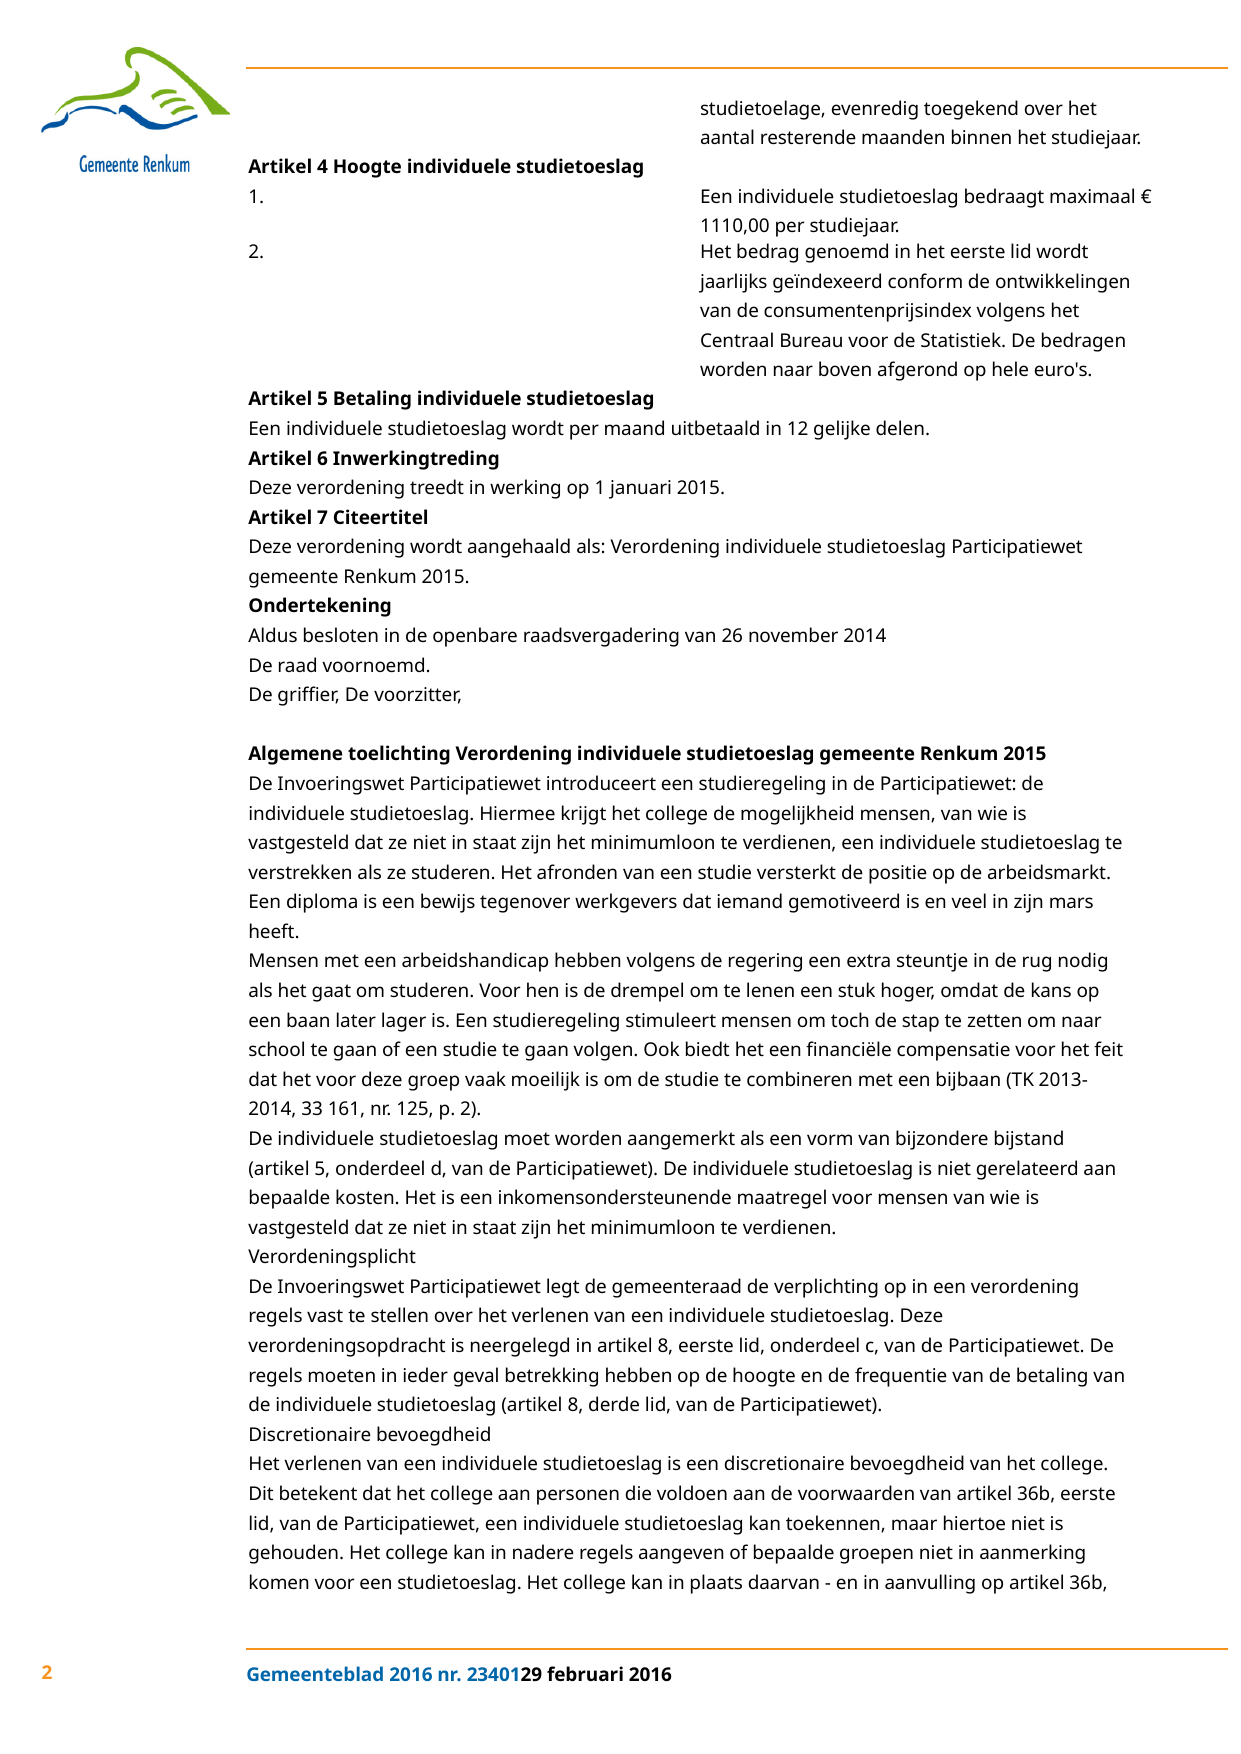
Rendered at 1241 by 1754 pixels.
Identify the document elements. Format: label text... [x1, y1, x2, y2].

text individuele studietoeslag. Hiermee krijgt het college de mogelijkheid mensen, van wie is [248, 800, 1152, 826]
text Algemene toelichting Verordening individuele studietoeslag gemeente Renkum 2015 [248, 741, 1152, 766]
text als het gaat om studeren. Voor hen is de drempel om te lenen een stuk hoger, omdat de kans op [248, 977, 1152, 1003]
text school te gaan of een studie te gaan volgen. Ook biedt het een financiële compensatie voor het feit [248, 1036, 1152, 1062]
text De individuele studietoeslag moet worden aangemerkt als een vorm van bijzondere bijstand [248, 1125, 1152, 1151]
text Artikel 5 Betaling individuele studietoeslag [248, 386, 1152, 411]
text (artikel 5, onderdeel d, van de Participatiewet). De individuele studietoeslag is niet gerelateerd aan [248, 1155, 1152, 1181]
text lid, van de Participatiewet, een individuele studietoeslag kan toekennen, maar hiertoe niet is [248, 1510, 1152, 1536]
text de individuele studietoeslag (artikel 8, derde lid, van de Participatiewet). [248, 1391, 1152, 1417]
text Artikel 7 Citeertitel [248, 504, 1152, 530]
text heeft. [248, 918, 1152, 944]
text verordeningsopdracht is neergelegd in artikel 8, eerste lid, onderdeel c, van de Participatiewet. De [248, 1332, 1152, 1358]
text een baan later lager is. Een studieregeling stimuleert mensen om toch de stap te zetten om naar [248, 1007, 1152, 1033]
text De raad voornoemd. [248, 652, 1152, 678]
table_cell 2. [248, 238, 700, 382]
table_header 1. [248, 183, 700, 238]
text Mensen met een arbeidshandicap hebben volgens de regering een extra steuntje in de rug nodig [248, 948, 1152, 973]
text Dit betekent dat het college aan personen die voldoen aan de voorwaarden van artikel 36b, eerste [248, 1480, 1152, 1506]
text De griffier, De voorzitter, [248, 681, 1152, 707]
text Deze verordening treedt in werking op 1 januari 2015. [248, 474, 1152, 500]
text Artikel 6 Inwerkingtreding [248, 445, 1152, 471]
text 2014, 33 161, nr. 125, p. 2). [248, 1096, 1152, 1121]
text vastgesteld dat ze niet in staat zijn het minimumloon te verdienen, een individuele studietoeslag te [248, 829, 1152, 855]
table_cell Het bedrag genoemd in het eerste lid wordt jaarlijks geïndexeerd conform de ontwikkelingen van de consumentenprijsindex volgens het Centraal Bureau voor de Statistiek. De bedragen worden naar boven afgerond op hele euro's. [700, 238, 1152, 382]
text regels vast te stellen over het verlenen van een individuele studietoeslag. Deze [248, 1303, 1152, 1328]
text komen voor een studietoeslag. Het college kan in plaats daarvan - en in aanvulling op artikel 36b, [248, 1569, 1152, 1595]
table_cell studietoelage, evenredig toegekend over het aantal resterende maanden binnen het studiejaar. [700, 95, 1152, 150]
text Deze verordening wordt aangehaald als: Verordening individuele studietoeslag Participatiewet gemeente Renkum 2015. [248, 533, 1152, 589]
text gehouden. Het college kan in nadere regels aangeven of bepaalde groepen niet in aanmerking [248, 1539, 1152, 1565]
text Het verlenen van een individuele studietoeslag is een discretionaire bevoegdheid van het college. [248, 1451, 1152, 1476]
text regels moeten in ieder geval betrekking hebben op de hoogte en de frequentie van de betaling van [248, 1362, 1152, 1388]
text Een diploma is een bewijs tegenover werkgevers dat iemand gemotiveerd is en veel in zijn mars [248, 888, 1152, 914]
text Artikel 4 Hoogte individuele studietoeslag [248, 153, 1152, 179]
text De Invoeringswet Participatiewet introduceert een studieregeling in de Participatiewet: de [248, 770, 1152, 796]
text De Invoeringswet Participatiewet legt de gemeenteraad de verplichting op in een verordening [248, 1273, 1152, 1299]
text vastgesteld dat ze niet in staat zijn het minimumloon te verdienen. [248, 1214, 1152, 1240]
text Aldus besloten in de openbare raadsvergadering van 26 november 2014 [248, 622, 1152, 648]
table_header Een individuele studietoeslag bedraagt maximaal € 1110,00 per studiejaar. [700, 183, 1152, 238]
text dat het voor deze groep vaak moeilijk is om de studie te combineren met een bijbaan (TK 2013- [248, 1066, 1152, 1092]
text Ondertekening [248, 593, 1152, 618]
text Een individuele studietoeslag wordt per maand uitbetaald in 12 gelijke delen. [248, 415, 1152, 441]
table_cell [248, 95, 700, 150]
picture [41, 47, 231, 172]
text Verordeningsplicht [248, 1243, 1152, 1269]
text bepaalde kosten. Het is een inkomensondersteunende maatregel voor mensen van wie is [248, 1184, 1152, 1210]
text Discretionaire bevoegdheid [248, 1421, 1152, 1447]
text verstrekken als ze studeren. Het afronden van een studie versterkt de positie op de arbeidsmarkt. [248, 859, 1152, 885]
